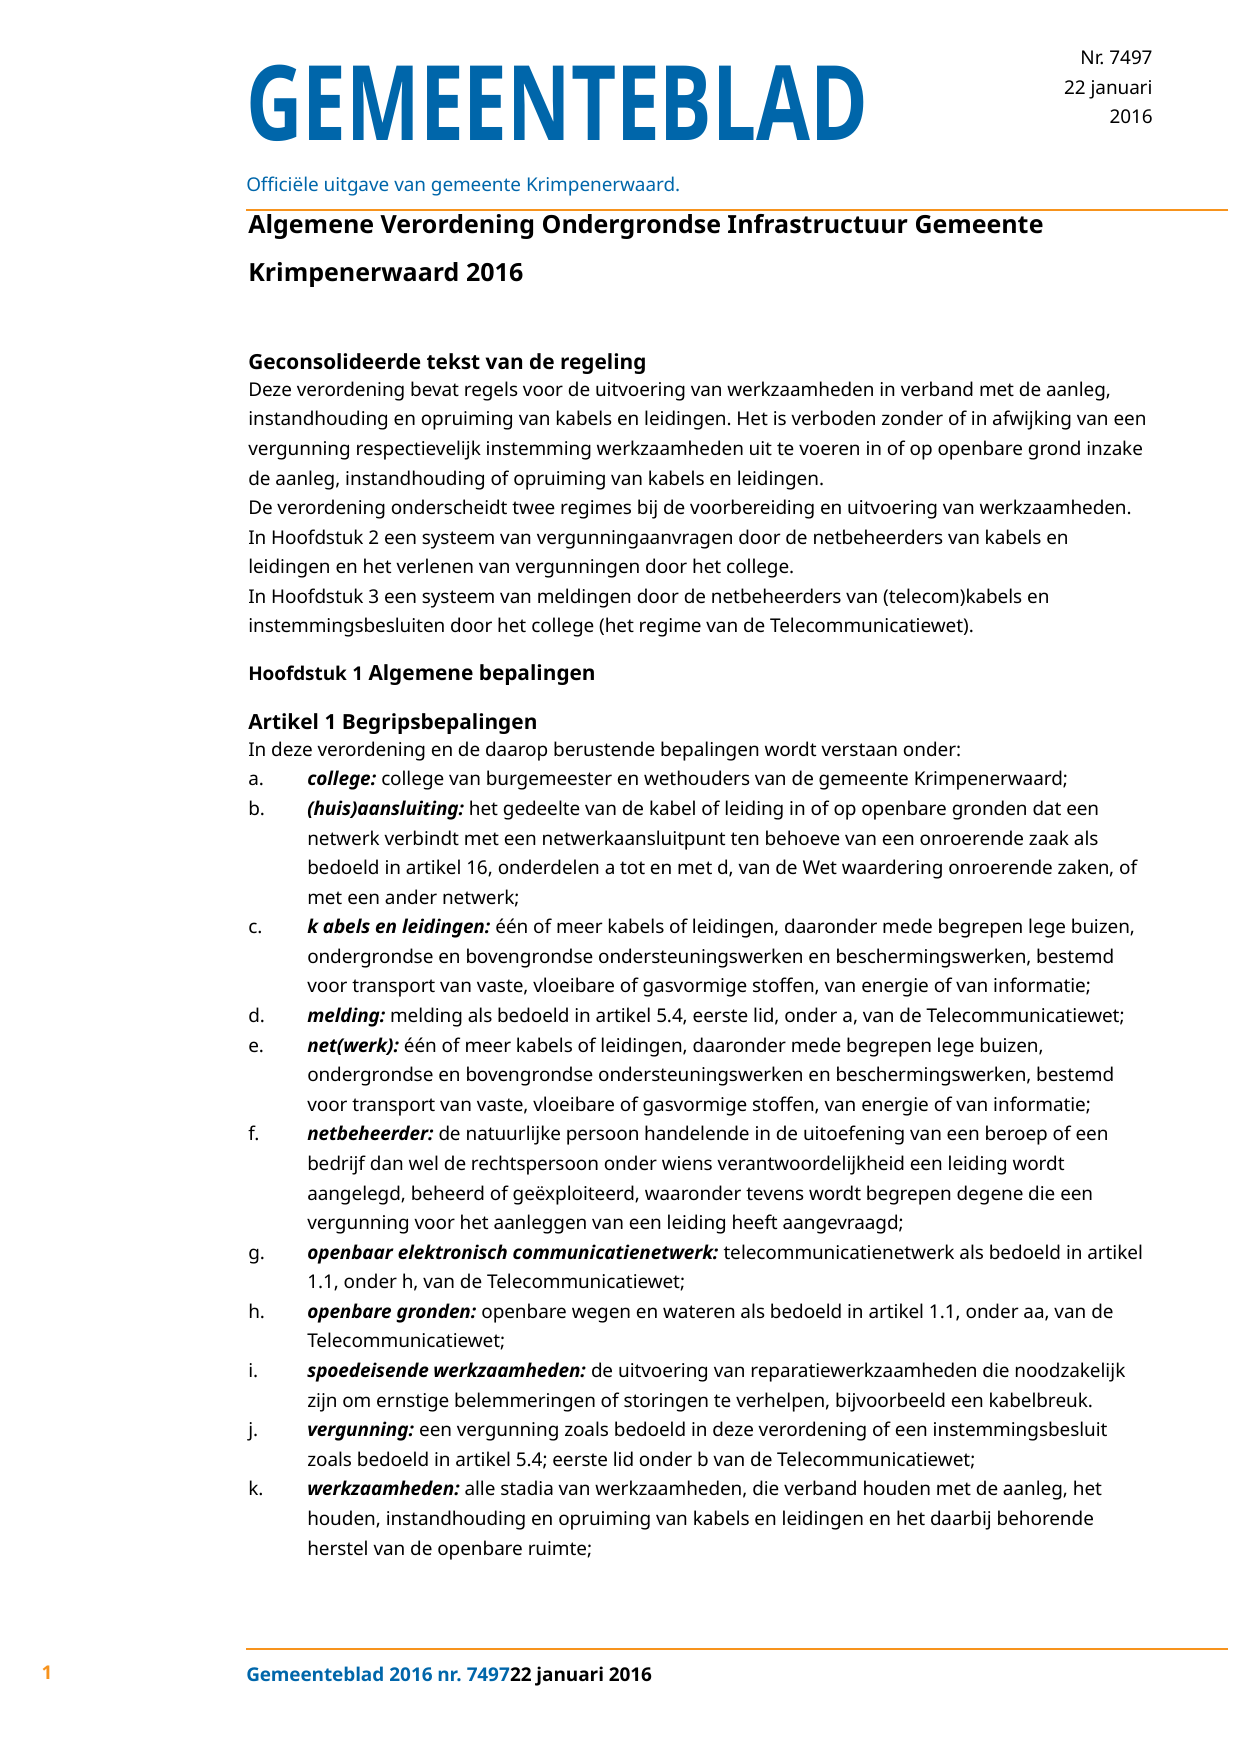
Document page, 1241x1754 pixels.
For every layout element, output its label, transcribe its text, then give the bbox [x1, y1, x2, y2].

text Hoofdstuk 1 Algemene bepalingen [248, 658, 1152, 687]
list k abels en leidingen: één of meer kabels of leidingen, daaronder mede begrepen lege buizen, ondergrondse en bovengrondse ondersteuningswerken en beschermingswerken, bestemd voor transport van vaste, vloeibare of gasvormige stoffen, van energie of van informatie; [248, 913, 1152, 998]
text Algemene Verordening Ondergrondse Infrastructuur Gemeente Krimpenerwaard 2016 [248, 211, 1152, 288]
list netbeheerder: de natuurlijke persoon handelende in de uitoefening van een beroep of een bedrijf dan wel de rechtspersoon onder wiens verantwoordelijkheid een leiding wordt aangelegd, beheerd of geëxploiteerd, waaronder tevens wordt begrepen degene die een vergunning voor het aanleggen van een leiding heeft aangevraagd; [248, 1121, 1152, 1235]
text Artikel 1 Begripsbepalingen [248, 707, 1152, 736]
text Geconsolideerde tekst van de regeling [248, 347, 1152, 376]
text De verordening onderscheidt twee regimes bij de voorbereiding en uitvoering van werkzaamheden. [248, 494, 1152, 520]
list melding: melding als bedoeld in artikel 5.4, eerste lid, onder a, van de Telecommunicatiewet; [248, 1002, 1152, 1028]
text In Hoofdstuk 2 een systeem van vergunningaanvragen door de netbeheerders van kabels en leidingen en het verlenen van vergunningen door het college. [248, 524, 1152, 579]
list (huis)aansluiting: het gedeelte van de kabel of leiding in of op openbare gronden dat een netwerk verbindt met een netwerkaansluitpunt ten behoeve van een onroerende zaak als bedoeld in artikel 16, onderdelen a tot en met d, van de Wet waardering onroerende zaken, of met een ander netwerk; [248, 795, 1152, 909]
list openbare gronden: openbare wegen en wateren als bedoeld in artikel 1.1, onder aa, van de Telecommunicatiewet; [248, 1298, 1152, 1353]
list spoedeisende werkzaamheden: de uitvoering van reparatiewerkzaamheden die noodzakelijk zijn om ernstige belemmeringen of storingen te verhelpen, bijvoorbeeld een kabelbreuk. [248, 1357, 1152, 1412]
text In Hoofdstuk 3 een systeem van meldingen door de netbeheerders van (telecom)kabels en instemmingsbesluiten door het college (het regime van de Telecommunicatiewet). [248, 583, 1152, 638]
list werkzaamheden: alle stadia van werkzaamheden, die verband houden met de aanleg, het houden, instandhouding en opruiming van kabels en leidingen en het daarbij behorende herstel van de openbare ruimte; [248, 1476, 1152, 1560]
picture [41, 47, 231, 172]
list vergunning: een vergunning zoals bedoeld in deze verordening of een instemmingsbesluit zoals bedoeld in artikel 5.4; eerste lid onder b van de Telecommunicatiewet; [248, 1416, 1152, 1472]
list college: college van burgemeester en wethouders van de gemeente Krimpenerwaard; [248, 766, 1152, 791]
text In deze verordening en de daarop berustende bepalingen wordt verstaan onder: [248, 736, 1152, 762]
text Deze verordening bevat regels voor de uitvoering van werkzaamheden in verband met de aanleg, instandhouding en opruiming van kabels en leidingen. Het is verboden zonder of in afwijking van een vergunning respectievelijk instemming werkzaamheden uit te voeren in of op openbare grond inzake de aanleg, instandhouding of opruiming van kabels en leidingen. [248, 376, 1152, 490]
list net(werk): één of meer kabels of leidingen, daaronder mede begrepen lege buizen, ondergrondse en bovengrondse ondersteuningswerken en beschermingswerken, bestemd voor transport van vaste, vloeibare of gasvormige stoffen, van energie of van informatie; [248, 1032, 1152, 1117]
list openbaar elektronisch communicatienetwerk: telecommunicatienetwerk als bedoeld in artikel 1.1, onder h, van de Telecommunicatiewet; [248, 1239, 1152, 1294]
